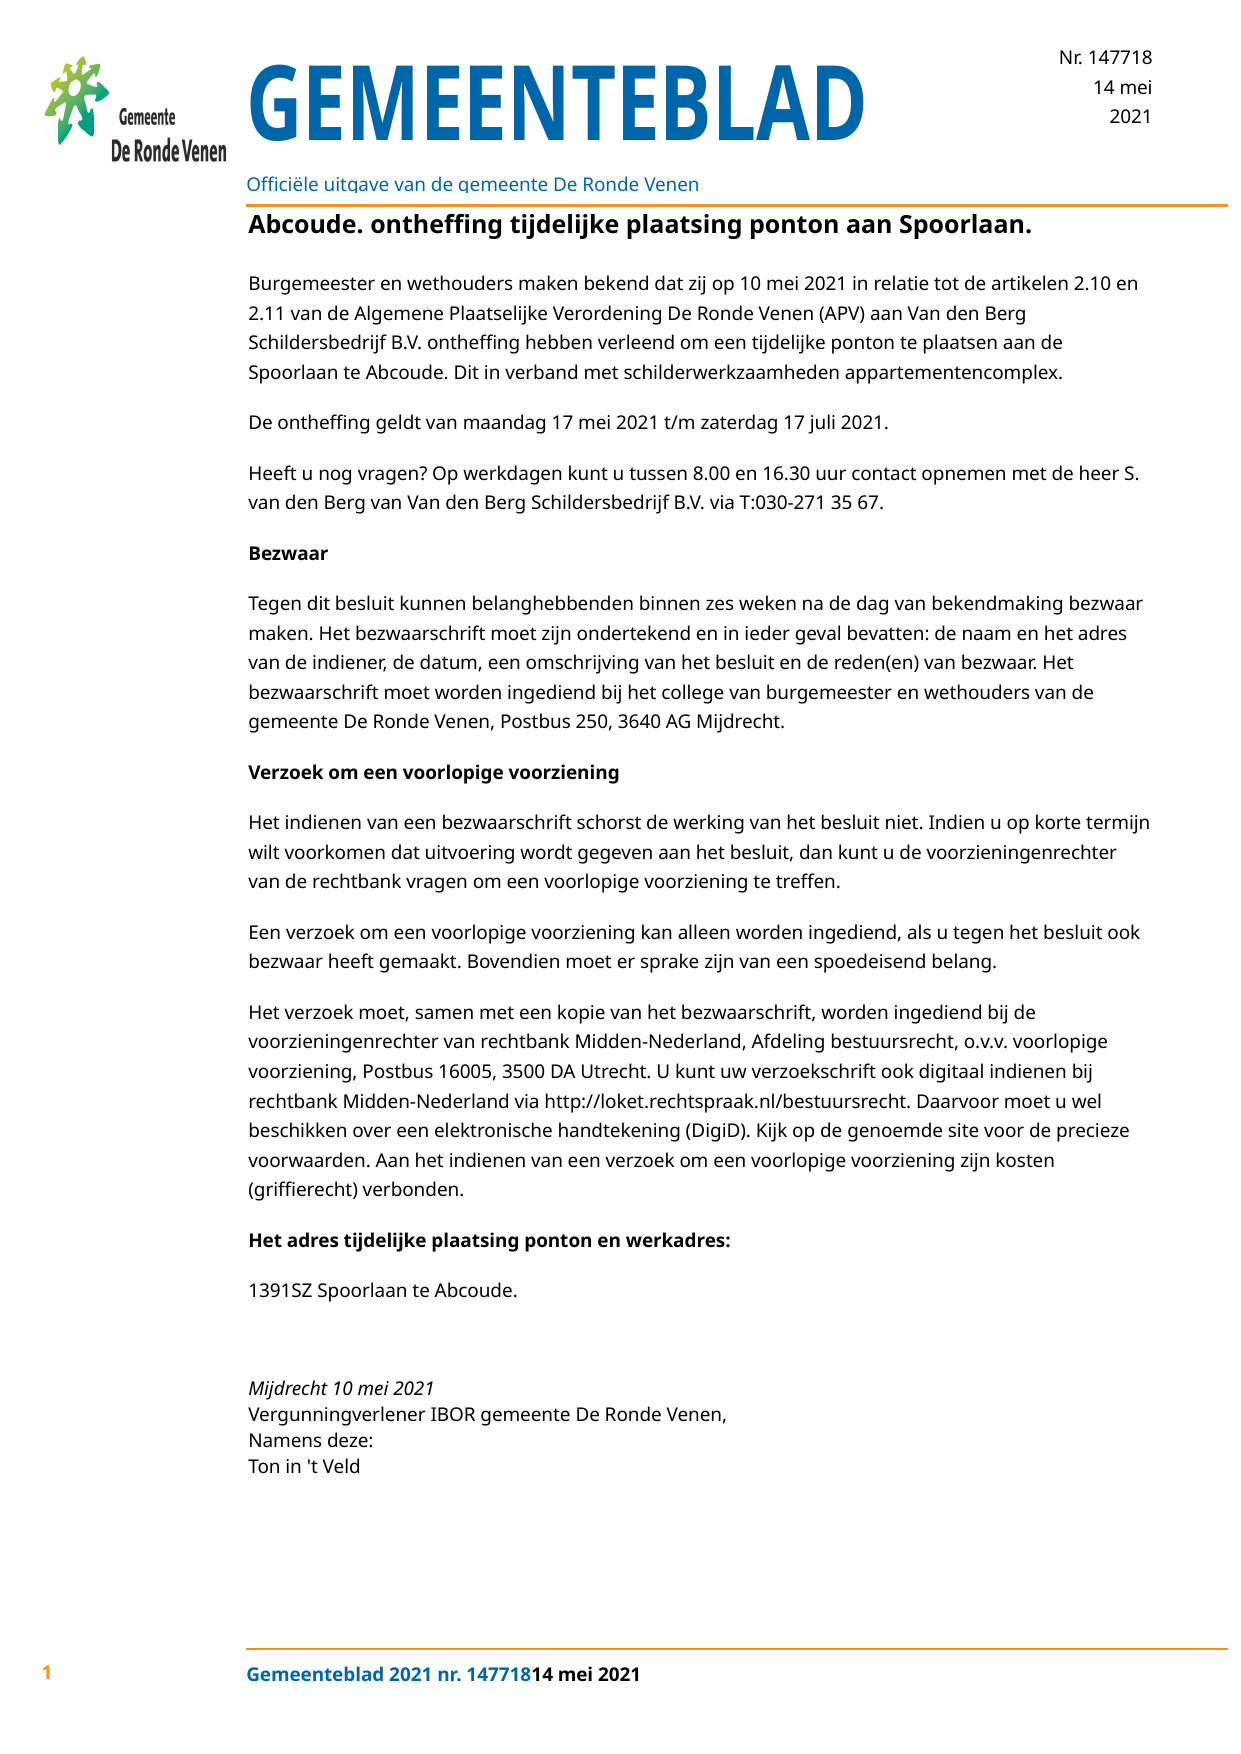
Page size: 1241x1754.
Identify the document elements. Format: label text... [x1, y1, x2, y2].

text Mijdrecht 10 mei 2021 [248, 1376, 1152, 1401]
text Vergunningverlener IBOR gemeente De Ronde Venen, [248, 1401, 1152, 1427]
text Ton in 't Veld [248, 1453, 1152, 1478]
text Burgemeester en wethouders maken bekend dat zij op 10 mei 2021 in relatie tot de artikelen 2.10 en 2.11 van de Algemene Plaatselijke Verordening De Ronde Venen (APV) aan Van den Berg Schildersbedrijf B.V. ontheffing hebben verleend om een tijdelijke ponton te plaatsen aan de Spoorlaan te Abcoude. Dit in verband met schilderwerkzaamheden appartementencomplex. [248, 270, 1152, 385]
text Bezwaar [248, 540, 1152, 566]
text 1391SZ Spoorlaan te Abcoude. [248, 1277, 1152, 1303]
text Het indienen van een bezwaarschrift schorst de werking van het besluit niet. Indien u op korte termijn wilt voorkomen dat uitvoering wordt gegeven aan het besluit, dan kunt u de voorzieningenrechter van de rechtbank vragen om een voorlopige voorziening te treffen. [248, 809, 1152, 894]
text Namens deze: [248, 1427, 1152, 1453]
picture [41, 47, 231, 172]
text Een verzoek om een voorlopige voorziening kan alleen worden ingediend, als u tegen het besluit ook bezwaar heeft gemaakt. Bovendien moet er sprake zijn van een spoedeisend belang. [248, 919, 1152, 974]
text Heeft u nog vragen? Op werkdagen kunt u tussen 8.00 en 16.30 uur contact opnemen met de heer S. van den Berg van Van den Berg Schildersbedrijf B.V. via T:030-271 35 67. [248, 460, 1152, 515]
text Tegen dit besluit kunnen belanghebbenden binnen zes weken na de dag van bekendmaking bezwaar maken. Het bezwaarschrift moet zijn ondertekend en in ieder geval bevatten: de naam en het adres van de indiener, de datum, een omschrijving van het besluit en de reden(en) van bezwaar. Het bezwaarschrift moet worden ingediend bij het college van burgemeester en wethouders van de gemeente De Ronde Venen, Postbus 250, 3640 AG Mijdrecht. [248, 590, 1152, 734]
text Het verzoek moet, samen met een kopie van het bezwaarschrift, worden ingediend bij de voorzieningenrechter van rechtbank Midden-Nederland, Afdeling bestuursrecht, o.v.v. voorlopige voorziening, Postbus 16005, 3500 DA Utrecht. U kunt uw verzoekschrift ook digitaal indienen bij rechtbank Midden-Nederland via http://loket.rechtspraak.nl/bestuursrecht. Daarvoor moet u wel beschikken over een elektronische handtekening (DigiD). Kijk op de genoemde site voor de precieze voorwaarden. Aan het indienen van een verzoek om een voorlopige voorziening zijn kosten (griffierecht) verbonden. [248, 999, 1152, 1202]
text De ontheffing geldt van maandag 17 mei 2021 t/m zaterdag 17 juli 2021. [248, 409, 1152, 435]
text Verzoek om een voorlopige voorziening [248, 759, 1152, 785]
text Het adres tijdelijke plaatsing ponton en werkadres: [248, 1227, 1152, 1253]
text Abcoude. ontheffing tijdelijke plaatsing ponton aan Spoorlaan. [248, 207, 1152, 241]
